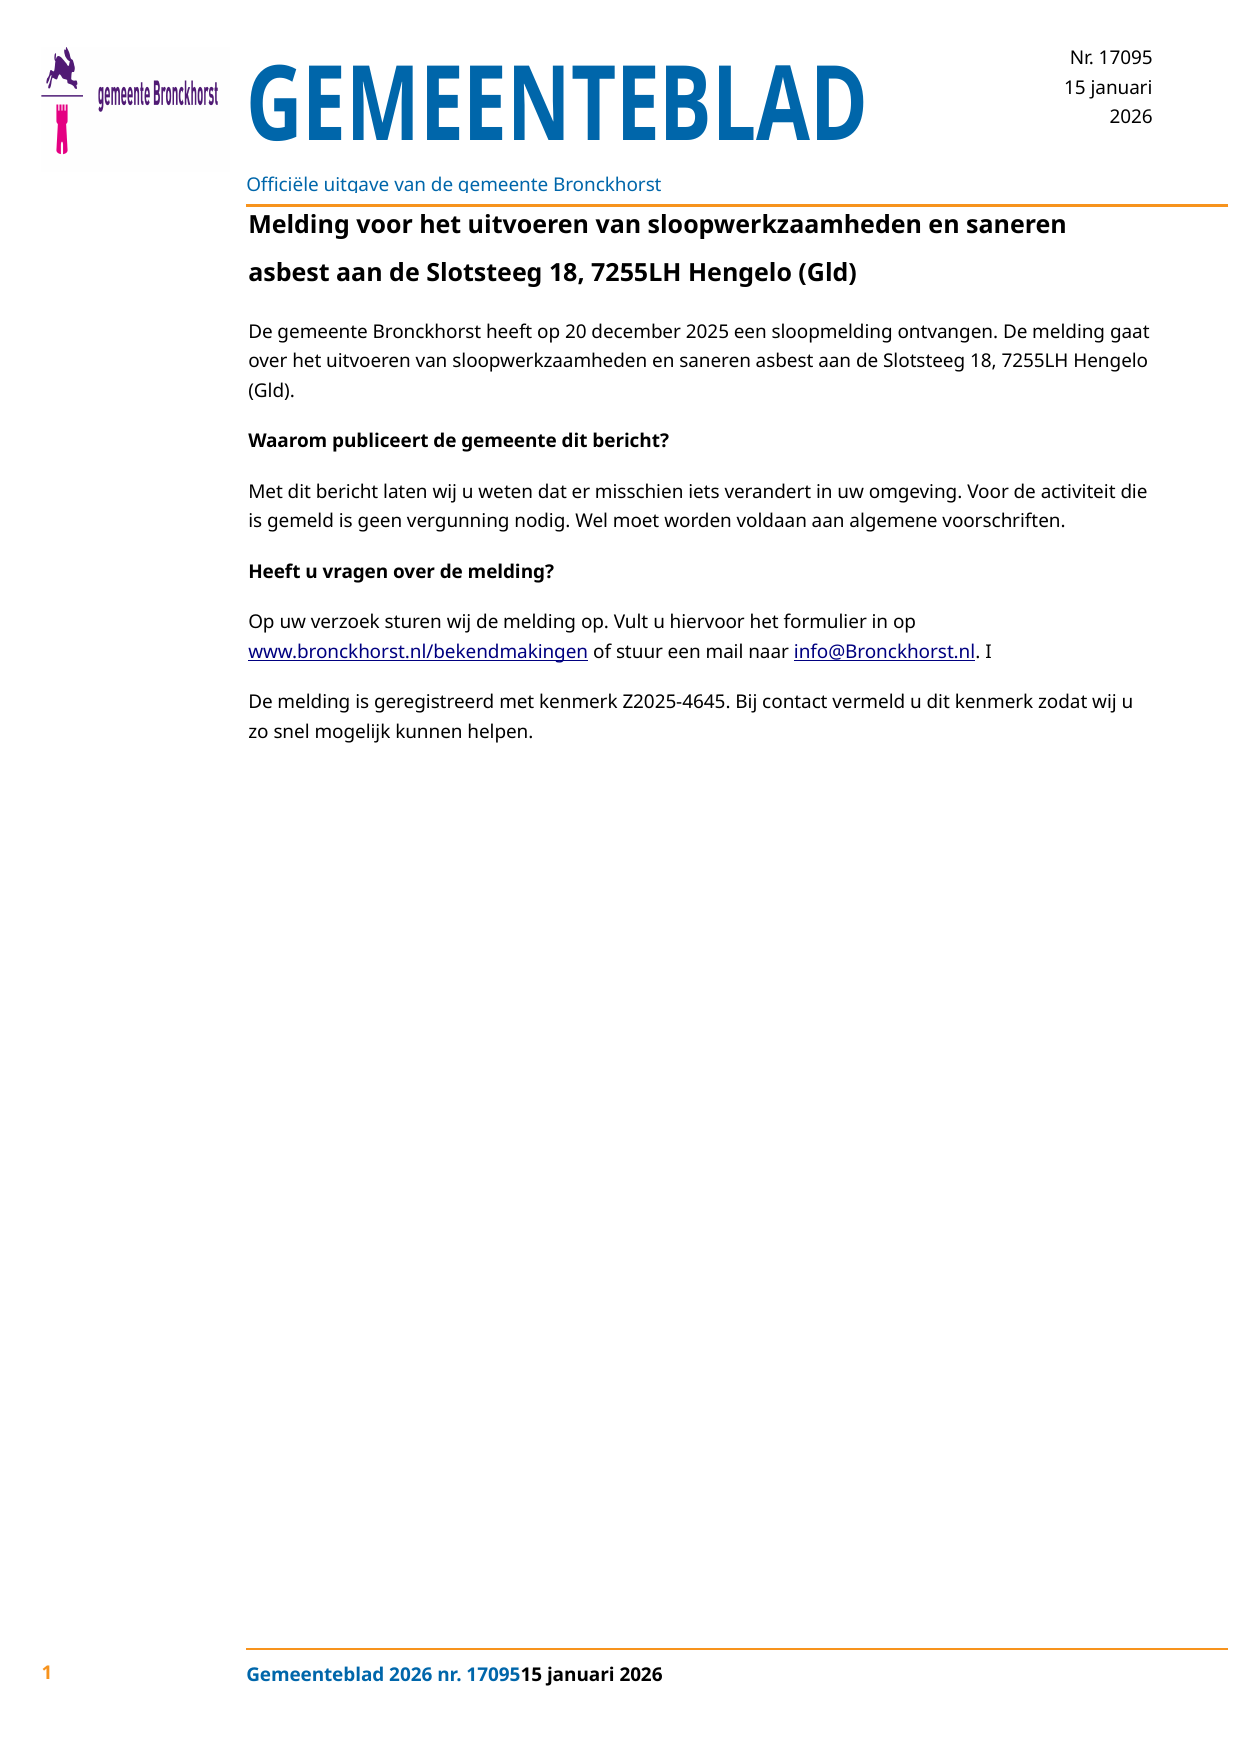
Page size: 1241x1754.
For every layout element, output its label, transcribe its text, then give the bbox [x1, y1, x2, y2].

text Melding voor het uitvoeren van sloopwerkzaamheden en saneren asbest aan de Slotsteeg 18, 7255LH Hengelo (Gld) [248, 207, 1152, 288]
text Heeft u vragen over de melding? [248, 558, 1152, 584]
text Waarom publiceert de gemeente dit bericht? [248, 427, 1152, 453]
text Op uw verzoek sturen wij de melding op. Vult u hiervoor het formulier in op www.bronckhorst.nl/bekendmakingen of stuur een mail naar info@Bronckhorst.nl. I [248, 608, 1152, 664]
picture [41, 47, 231, 172]
text De gemeente Bronckhorst heeft op 20 december 2025 een sloopmelding ontvangen. De melding gaat over het uitvoeren van sloopwerkzaamheden en saneren asbest aan de Slotsteeg 18, 7255LH Hengelo (Gld). [248, 318, 1152, 403]
text Met dit bericht laten wij u weten dat er misschien iets verandert in uw omgeving. Voor de activiteit die is gemeld is geen vergunning nodig. Wel moet worden voldaan aan algemene voorschriften. [248, 478, 1152, 533]
text De melding is geregistreerd met kenmerk Z2025-4645. Bij contact vermeld u dit kenmerk zodat wij u zo snel mogelijk kunnen helpen. [248, 688, 1152, 744]
